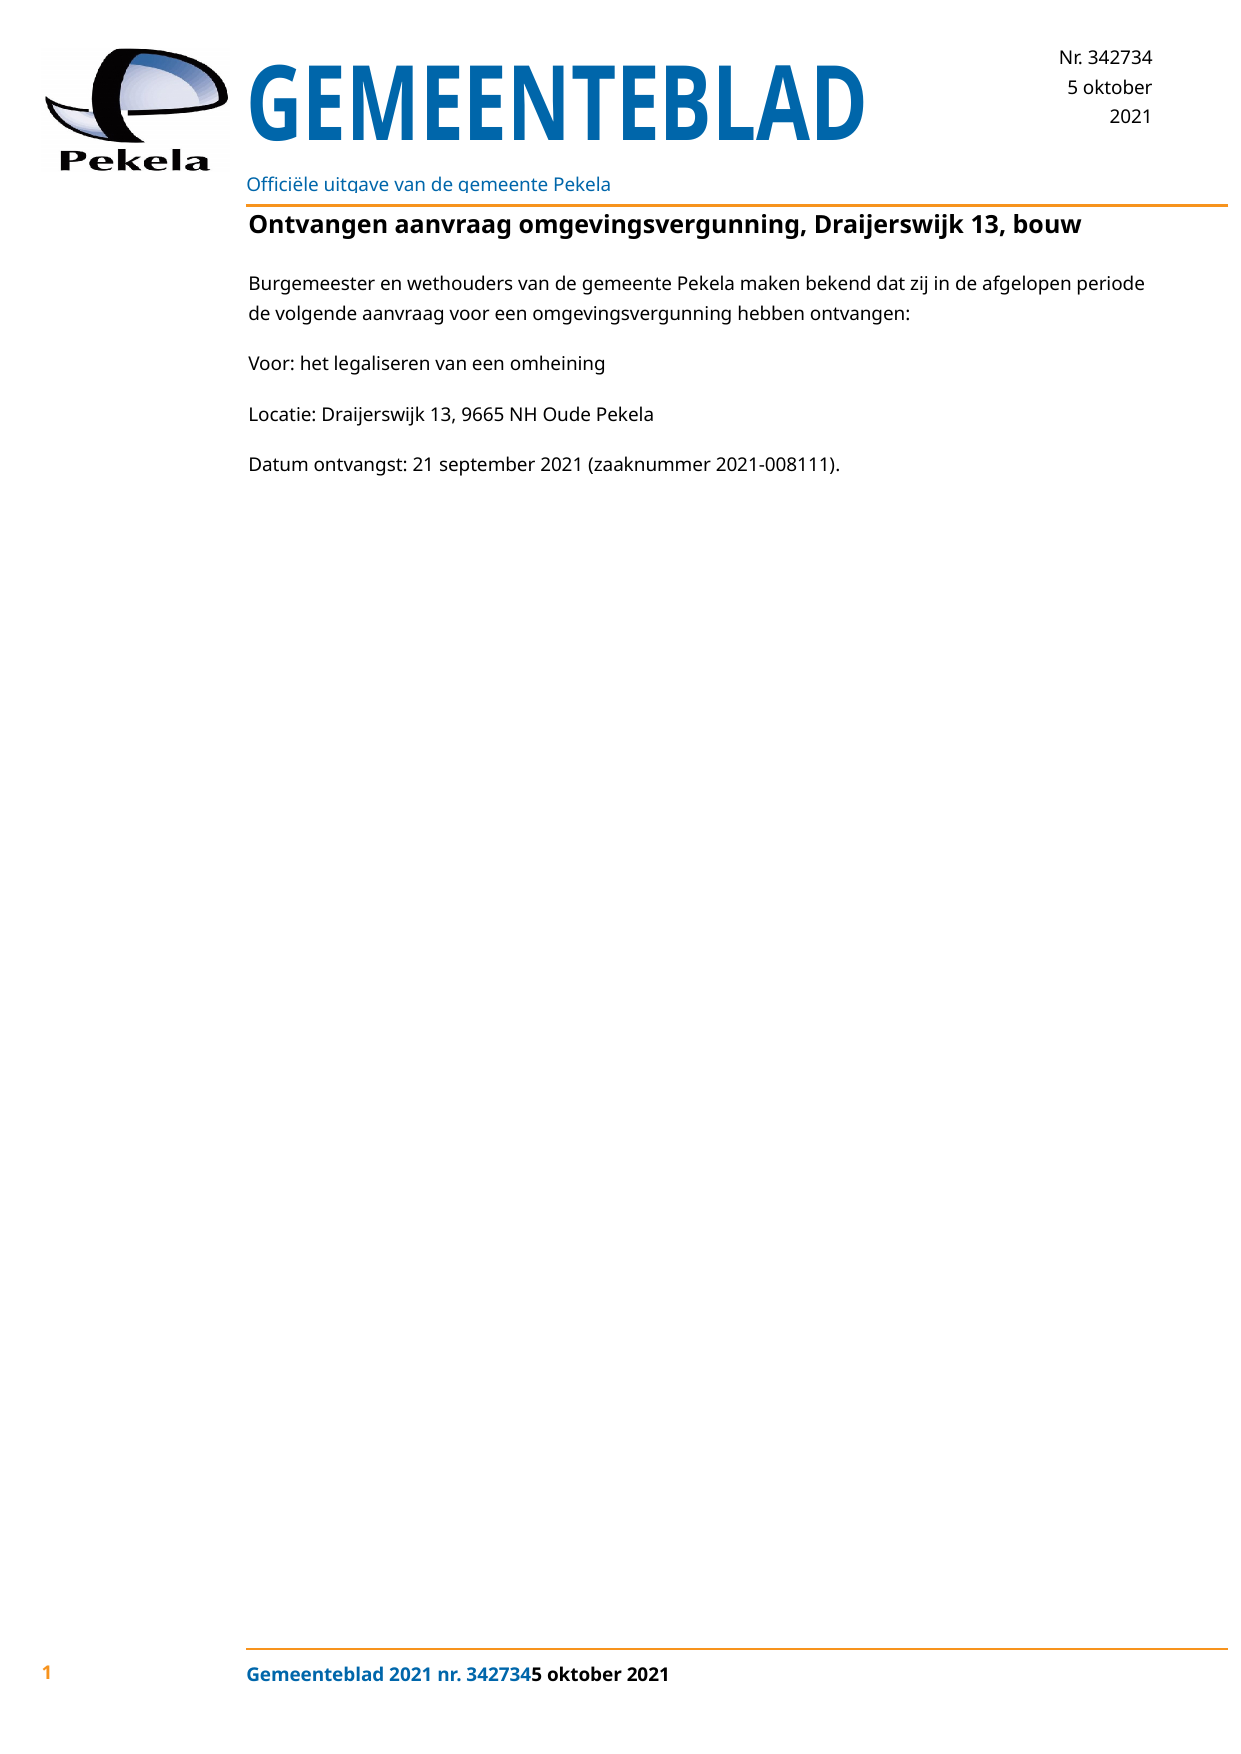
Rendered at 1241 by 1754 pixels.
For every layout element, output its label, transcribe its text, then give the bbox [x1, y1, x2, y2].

text Locatie: Draijerswijk 13, 9665 NH Oude Pekela [248, 401, 1152, 426]
text Voor: het legaliseren van een omheining [248, 350, 1152, 376]
text Burgemeester en wethouders van de gemeente Pekela maken bekend dat zij in de afgelopen periode de volgende aanvraag voor een omgevingsvergunning hebben ontvangen: [248, 270, 1152, 326]
picture [41, 47, 231, 172]
text Ontvangen aanvraag omgevingsvergunning, Draijerswijk 13, bouw [248, 207, 1152, 241]
text Datum ontvangst: 21 september 2021 (zaaknummer 2021-008111). [248, 451, 1152, 477]
